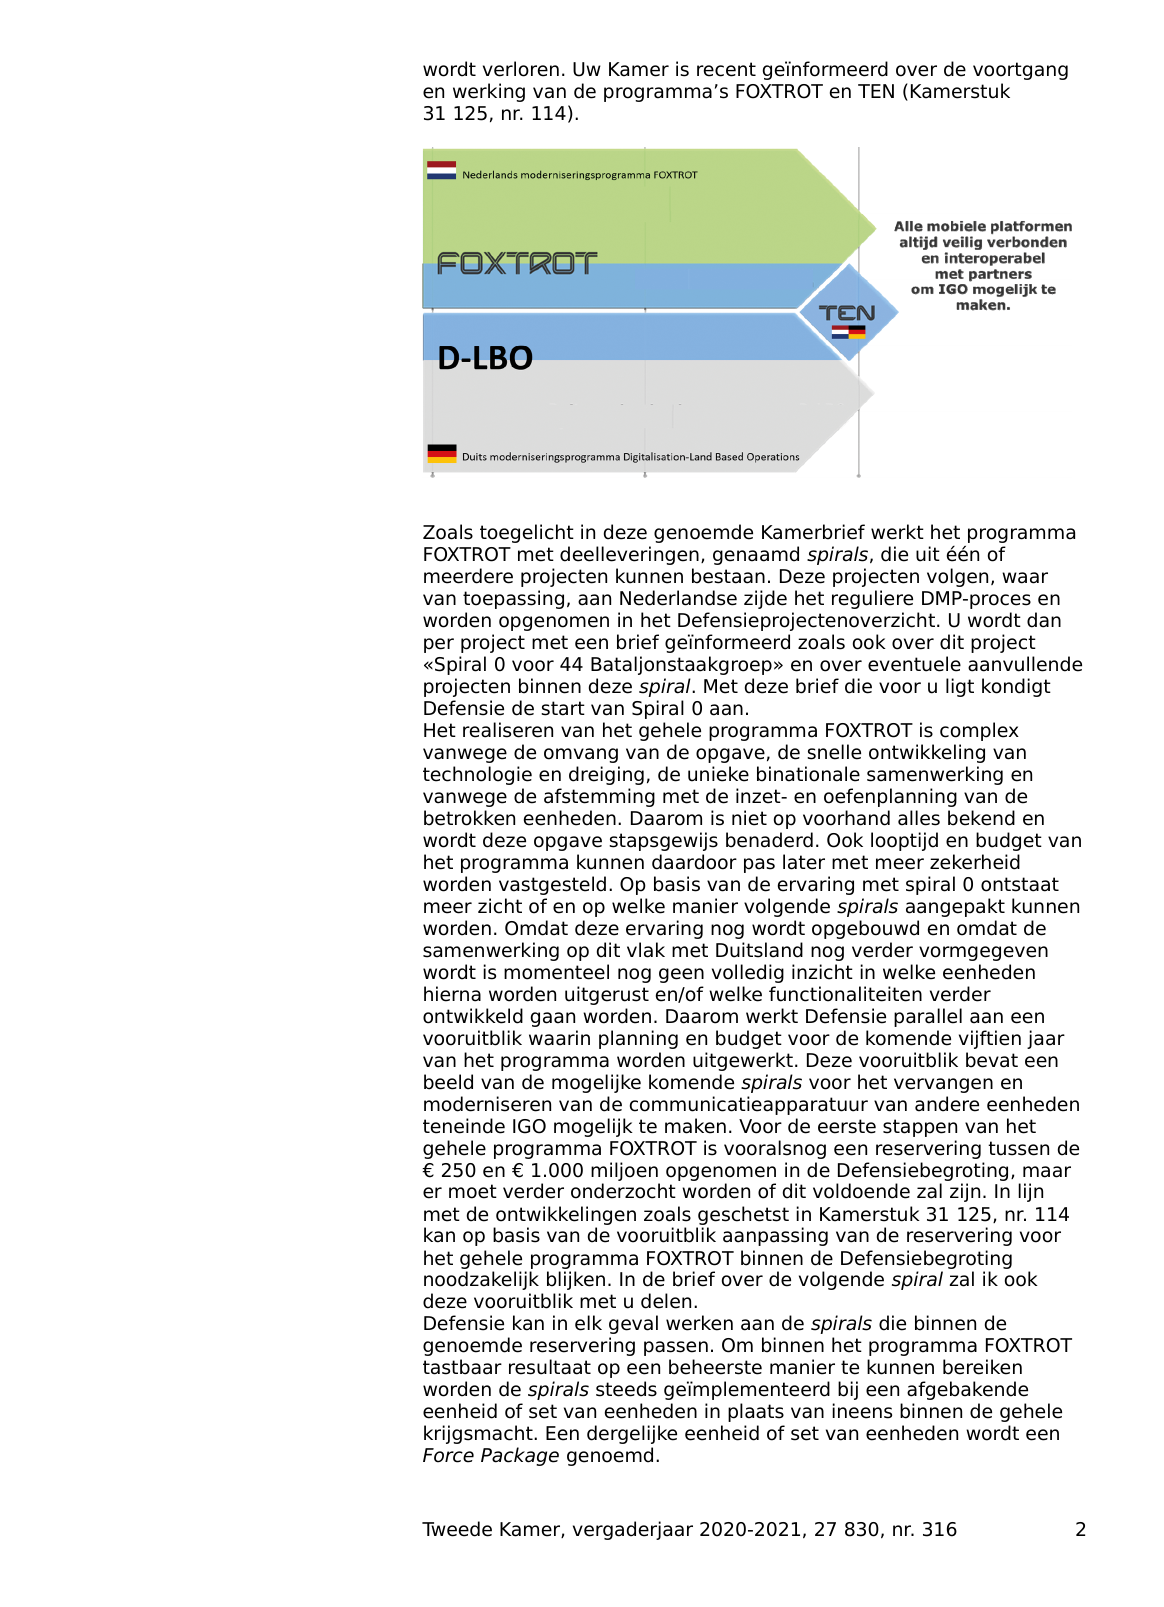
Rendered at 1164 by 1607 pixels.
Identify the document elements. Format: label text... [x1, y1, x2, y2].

picture [422, 147, 1072, 478]
text Het realiseren van het gehele programma FOXTROT is complex vanwege de omvang van de opgave, de snelle ontwikkeling van technologie en dreiging, de unieke binationale samenwerking en vanwege de afstemming met de inzet- en oefenplanning van de betrokken eenheden. Daarom is niet op voorhand alles bekend en wordt deze opgave stapsgewijs benaderd. Ook looptijd en budget van het programma kunnen daardoor pas later met meer zekerheid worden vastgesteld. Op basis van de ervaring met spiral 0 ontstaat meer zicht of en op welke manier volgende spirals aangepakt kunnen worden. Omdat deze ervaring nog wordt opgebouwd en omdat de samenwerking op dit vlak met Duitsland nog verder vormgegeven wordt is momenteel nog geen volledig inzicht in welke eenheden hierna worden uitgerust en/of welke functionaliteiten verder ontwikkeld gaan worden. Daarom werkt Defensie parallel aan een vooruitblik waarin planning en budget voor de komende vijftien jaar van het programma worden uitgewerkt. Deze vooruitblik bevat een beeld van de mogelijke komende spirals voor het vervangen en moderniseren van de communicatieapparatuur van andere eenheden teneinde IGO mogelijk te maken. Voor de eerste stappen van het gehele programma FOXTROT is vooralsnog een reservering tussen de € 250 en € 1.000 miljoen opgenomen in de Defensiebegroting, maar er moet verder onderzocht worden of dit voldoende zal zijn. In lijn met de ontwikkelingen zoals geschetst in Kamerstuk 31 125, nr. 114 kan op basis van de vooruitblik aanpassing van de reservering voor het gehele programma FOXTROT binnen de Defensiebegroting noodzakelijk blijken. In de brief over de volgende spiral zal ik ook deze vooruitblik met u delen. [422, 720, 1087, 1313]
text wordt verloren. Uw Kamer is recent geïnformeerd over de voortgang en werking van de programma’s FOXTROT en TEN (Kamerstuk 31 125, nr. 114). [422, 59, 1087, 125]
text Defensie kan in elk geval werken aan de spirals die binnen de genoemde reservering passen. Om binnen het programma FOXTROT tastbaar resultaat op een beheerste manier te kunnen bereiken worden de spirals steeds geïmplementeerd bij een afgebakende eenheid of set van eenheden in plaats van ineens binnen de gehele krijgsmacht. Een dergelijke eenheid of set van eenheden wordt een Force Package genoemd. [422, 1313, 1087, 1467]
text Zoals toegelicht in deze genoemde Kamerbrief werkt het programma FOXTROT met deelleveringen, genaamd spirals, die uit één of meerdere projecten kunnen bestaan. Deze projecten volgen, waar van toepassing, aan Nederlandse zijde het reguliere DMP-proces en worden opgenomen in het Defensieprojectenoverzicht. U wordt dan per project met een brief geïnformeerd zoals ook over dit project «Spiral 0 voor 44 Bataljonstaakgroep» en over eventuele aanvullende projecten binnen deze spiral. Met deze brief die voor u ligt kondigt Defensie de start van Spiral 0 aan. [422, 522, 1087, 720]
